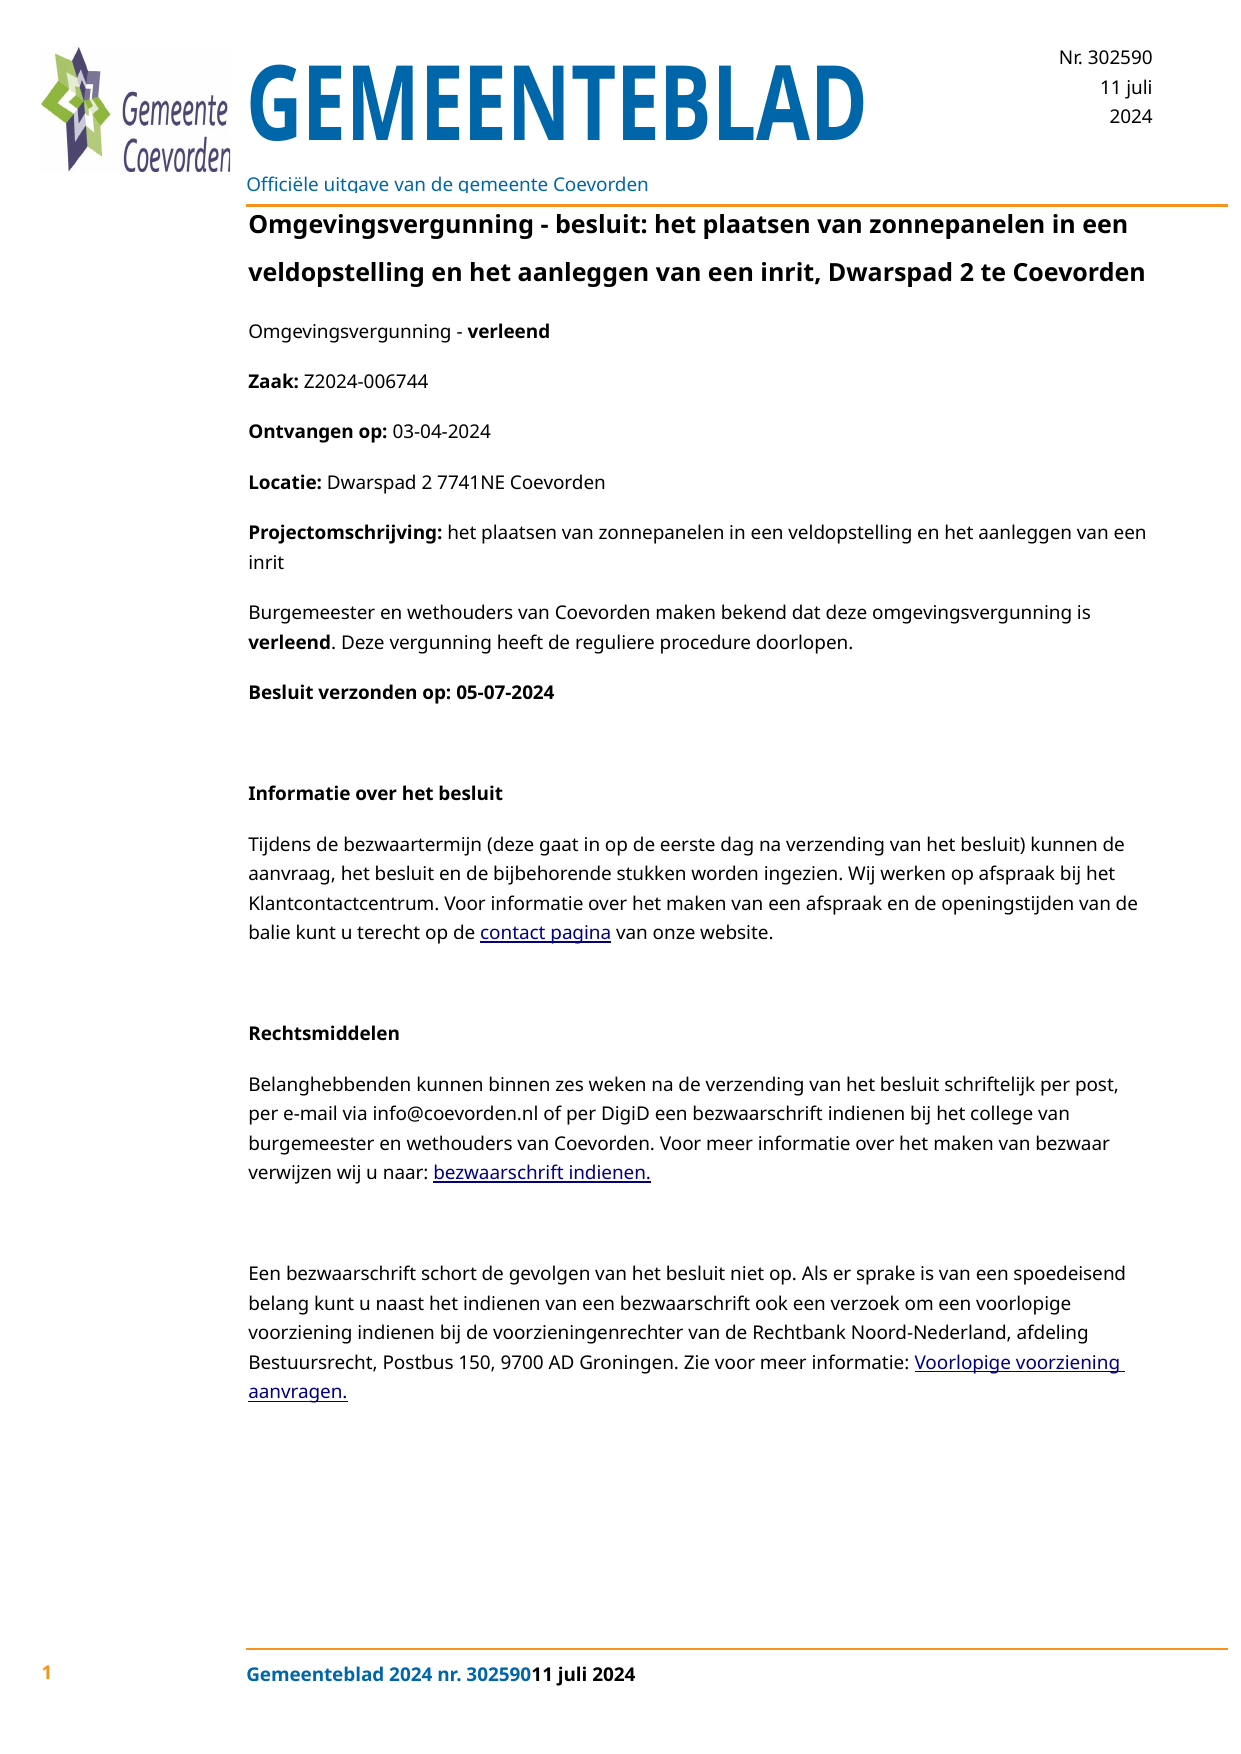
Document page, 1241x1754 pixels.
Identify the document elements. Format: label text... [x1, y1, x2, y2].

text Omgevingsvergunning - besluit: het plaatsen van zonnepanelen in een veldopstelling en het aanleggen van een inrit, Dwarspad 2 te Coevorden [248, 207, 1152, 288]
text Een bezwaarschrift schort de gevolgen van het besluit niet op. Als er sprake is van een spoedeisend belang kunt u naast het indienen van een bezwaarschrift ook een verzoek om een voorlopige voorziening indienen bij de voorzieningenrechter van de Rechtbank Noord-Nederland, afdeling Bestuursrecht, Postbus 150, 9700 AD Groningen. Zie voor meer informatie: Voorlopige voorziening aanvragen. [248, 1260, 1152, 1404]
text Omgevingsvergunning - verleend [248, 318, 1152, 344]
text Burgemeester en wethouders van Coevorden maken bekend dat deze omgevingsvergunning is verleend. Deze vergunning heeft de reguliere procedure doorlopen. [248, 599, 1152, 655]
text Ontvangen op: 03-04-2024 [248, 419, 1152, 444]
text Locatie: Dwarspad 2 7741NE Coevorden [248, 469, 1152, 495]
text Besluit verzonden op: 05-07-2024 [248, 679, 1152, 705]
text Zaak: Z2024-006744 [248, 368, 1152, 394]
text Tijdens de bezwaartermijn (deze gaat in op de eerste dag na verzending van het besluit) kunnen de aanvraag, het besluit en de bijbehorende stukken worden ingezien. Wij werken op afspraak bij het Klantcontactcentrum. Voor informatie over het maken van een afspraak en de openingstijden van de balie kunt u terecht op de contact pagina van onze website. [248, 831, 1152, 945]
picture [41, 47, 231, 172]
text Informatie over het besluit [248, 780, 1152, 806]
text Belanghebbenden kunnen binnen zes weken na de verzending van het besluit schriftelijk per post, per e-mail via info@coevorden.nl of per DigiD een bezwaarschrift indienen bij het college van burgemeester en wethouders van Coevorden. Voor meer informatie over het maken van bezwaar verwijzen wij u naar: bezwaarschrift indienen. [248, 1071, 1152, 1185]
text Projectomschrijving: het plaatsen van zonnepanelen in een veldopstelling en het aanleggen van een inrit [248, 519, 1152, 575]
text Rechtsmiddelen [248, 1020, 1152, 1046]
